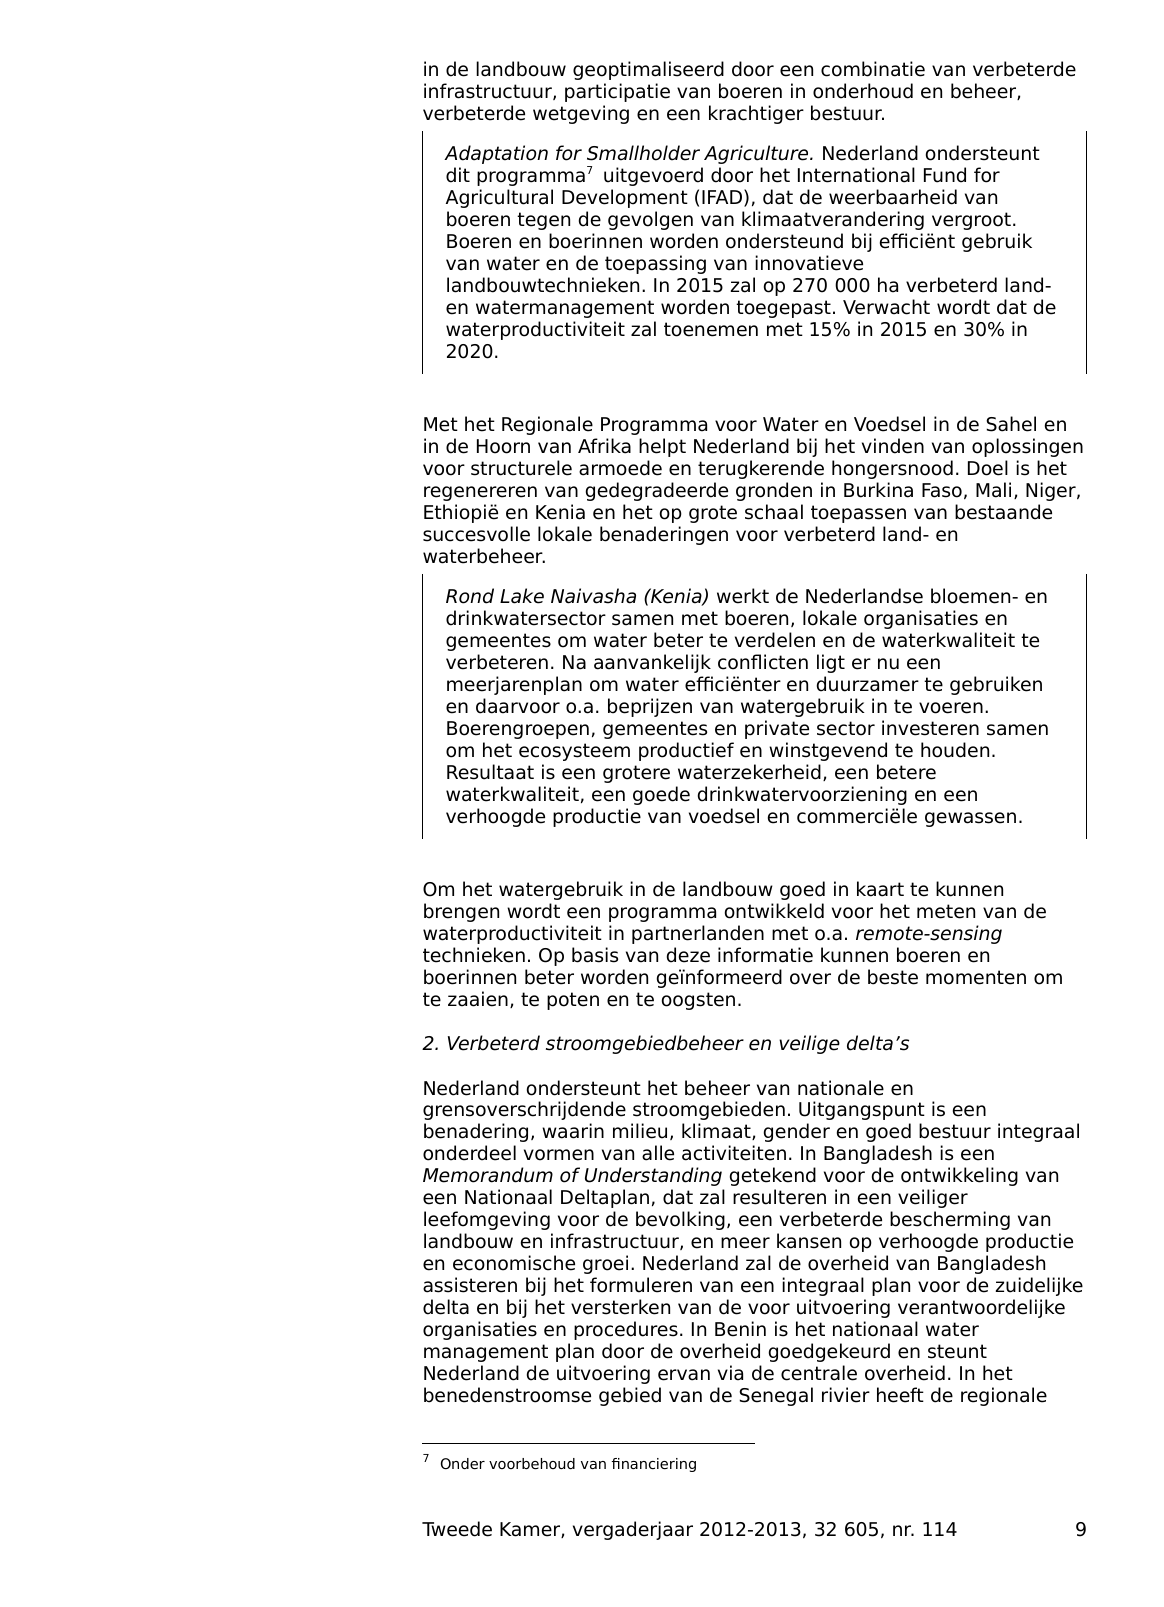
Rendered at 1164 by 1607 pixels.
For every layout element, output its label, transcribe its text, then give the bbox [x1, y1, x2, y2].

subtitle 2. Verbeterd stroomgebiedbeheer en veilige delta’s [422, 1033, 1087, 1055]
table_header Adaptation for Smallholder Agriculture. Nederland ondersteunt dit programma uitgevoerd door het International Fund for Agricultural Development (IFAD), dat de weerbaarheid van boeren tegen de gevolgen van klimaatverandering vergroot. Boeren en boerinnen worden ondersteund bij efficiënt gebruik van water en de toepassing van innovatieve landbouwtechnieken. In 2015 zal op 270 000 ha verbeterd land- en watermanagement worden toegepast. Verwacht wordt dat de waterproductiviteit zal toenemen met 15% in 2015 en 30% in 2020. [423, 131, 1086, 374]
text Met het Regionale Programma voor Water en Voedsel in de Sahel en in de Hoorn van Afrika helpt Nederland bij het vinden van oplossingen voor structurele armoede en terugkerende hongersnood. Doel is het regenereren van gedegradeerde gronden in Burkina Faso, Mali, Niger, Ethiopië en Kenia en het op grote schaal toepassen van bestaande succesvolle lokale benaderingen voor verbeterd land- en waterbeheer. [422, 414, 1087, 568]
text Nederland ondersteunt het beheer van nationale en grensoverschrijdende stroomgebieden. Uitgangspunt is een benadering, waarin milieu, klimaat, gender en goed bestuur integraal onderdeel vormen van alle activiteiten. In Bangladesh is een Memorandum of Understanding getekend voor de ontwikkeling van een Nationaal Deltaplan, dat zal resulteren in een veiliger leefomgeving voor de bevolking, een verbeterde bescherming van landbouw en infrastructuur, en meer kansen op verhoogde productie en economische groei. Nederland zal de overheid van Bangladesh assisteren bij het formuleren van een integraal plan voor de zuidelijke delta en bij het versterken van de voor uitvoering verantwoordelijke organisaties en procedures. In Benin is het nationaal water management plan door de overheid goedgekeurd en steunt Nederland de uitvoering ervan via de centrale overheid. In het benedenstroomse gebied van de Senegal rivier heeft de regionale [422, 1077, 1087, 1407]
text Om het watergebruik in de landbouw goed in kaart te kunnen brengen wordt een programma ontwikkeld voor het meten van de waterproductiviteit in partnerlanden met o.a. remote-sensing technieken. Op basis van deze informatie kunnen boeren en boerinnen beter worden geïnformeerd over de beste momenten om te zaaien, te poten en te oogsten. [422, 879, 1087, 1011]
text in de landbouw geoptimaliseerd door een combinatie van verbeterde infrastructuur, participatie van boeren in onderhoud en beheer, verbeterde wetgeving en een krachtiger bestuur. [422, 59, 1087, 125]
table_header Rond Lake Naivasha (Kenia) werkt de Nederlandse bloemen- en drinkwatersector samen met boeren, lokale organisaties en gemeentes om water beter te verdelen en de waterkwaliteit te verbeteren. Na aanvankelijk conflicten ligt er nu een meerjarenplan om water efficiënter en duurzamer te gebruiken en daarvoor o.a. beprijzen van watergebruik in te voeren. Boerengroepen, gemeentes en private sector investeren samen om het ecosysteem productief en winstgevend te houden. Resultaat is een grotere waterzekerheid, een betere waterkwaliteit, een goede drinkwatervoorziening en een verhoogde productie van voedsel en commerciële gewassen. [423, 574, 1086, 839]
